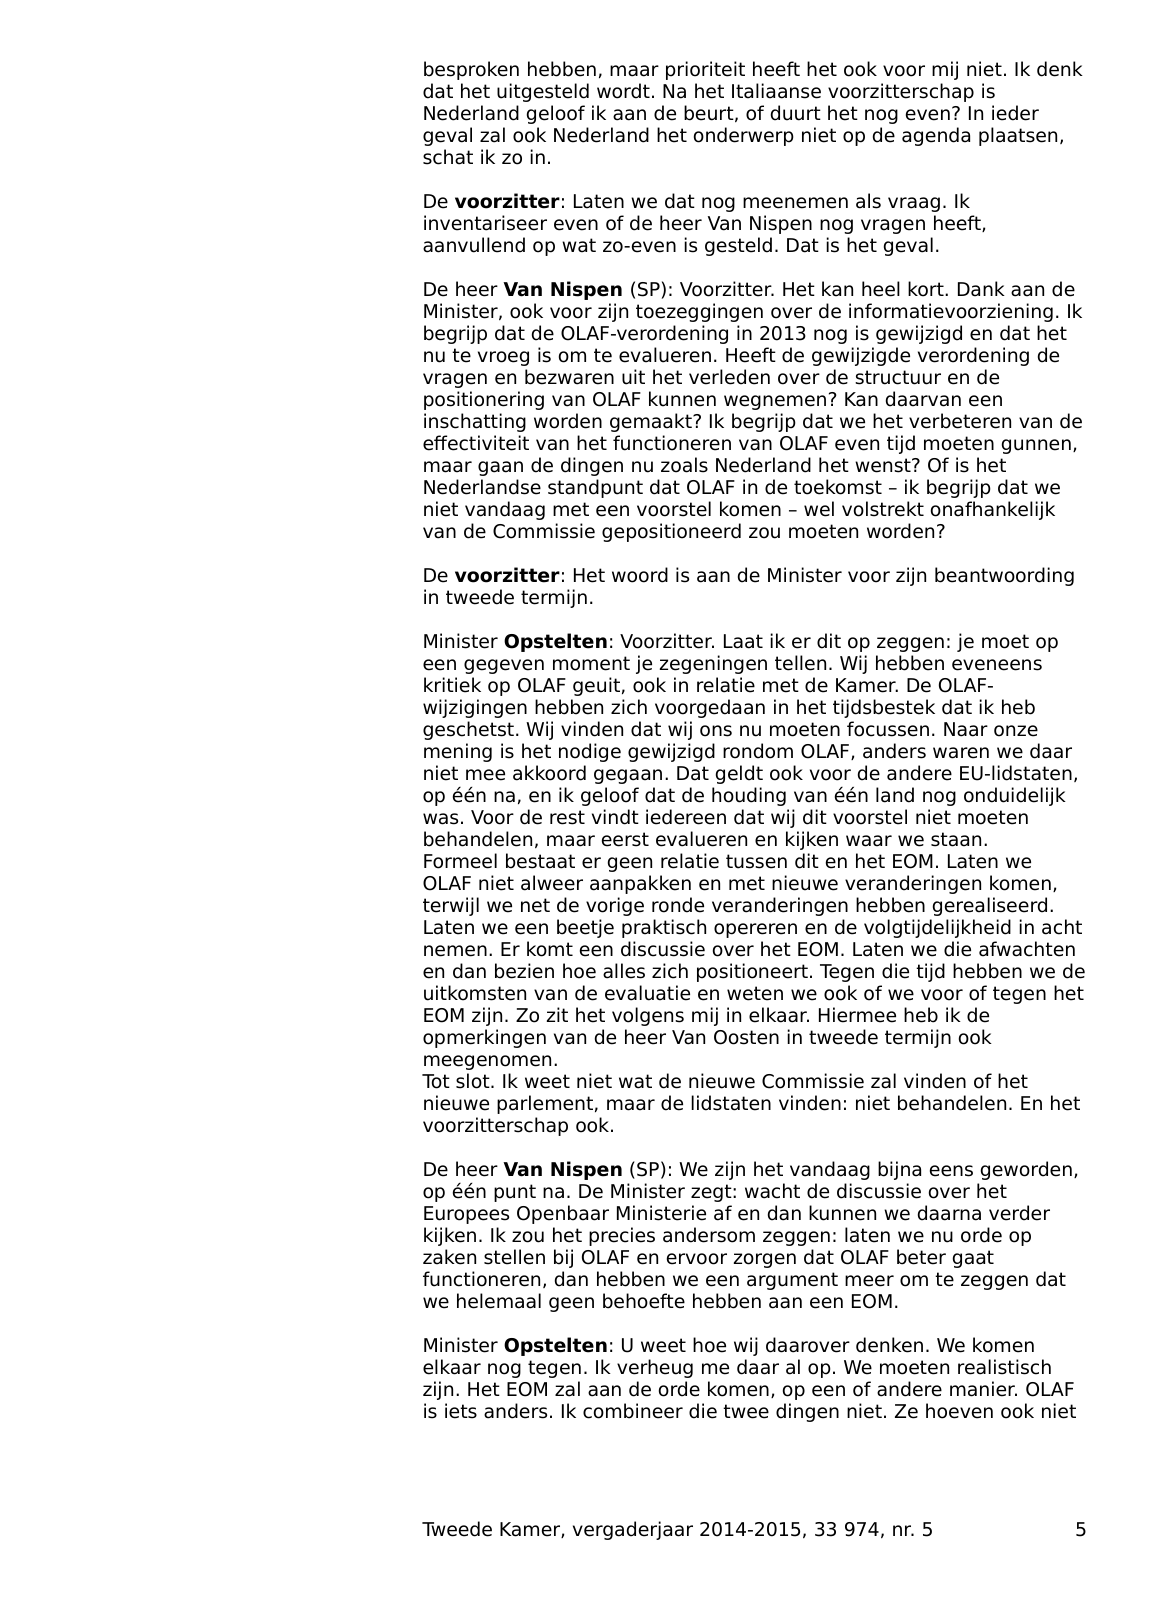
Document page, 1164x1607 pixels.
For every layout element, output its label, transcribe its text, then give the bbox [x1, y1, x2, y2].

text De voorzitter: Het woord is aan de Minister voor zijn beantwoording in tweede termijn. [422, 565, 1087, 609]
text De heer Van Nispen (SP): Voorzitter. Het kan heel kort. Dank aan de Minister, ook voor zijn toezeggingen over de informatievoorziening. Ik begrijp dat de OLAF-verordening in 2013 nog is gewijzigd en dat het nu te vroeg is om te evalueren. Heeft de gewijzigde verordening de vragen en bezwaren uit het verleden over de structuur en de positionering van OLAF kunnen wegnemen? Kan daarvan een inschatting worden gemaakt? Ik begrijp dat we het verbeteren van de effectiviteit van het functioneren van OLAF even tijd moeten gunnen, maar gaan de dingen nu zoals Nederland het wenst? Of is het Nederlandse standpunt dat OLAF in de toekomst – ik begrijp dat we niet vandaag met een voorstel komen – wel volstrekt onafhankelijk van de Commissie gepositioneerd zou moeten worden? [422, 279, 1087, 543]
text Minister Opstelten: U weet hoe wij daarover denken. We komen elkaar nog tegen. Ik verheug me daar al op. We moeten realistisch zijn. Het EOM zal aan de orde komen, op een of andere manier. OLAF is iets anders. Ik combineer die twee dingen niet. Ze hoeven ook niet [422, 1335, 1087, 1423]
text Formeel bestaat er geen relatie tussen dit en het EOM. Laten we OLAF niet alweer aanpakken en met nieuwe veranderingen komen, terwijl we net de vorige ronde veranderingen hebben gerealiseerd. Laten we een beetje praktisch opereren en de volgtijdelijkheid in acht nemen. Er komt een discussie over het EOM. Laten we die afwachten en dan bezien hoe alles zich positioneert. Tegen die tijd hebben we de uitkomsten van de evaluatie en weten we ook of we voor of tegen het EOM zijn. Zo zit het volgens mij in elkaar. Hiermee heb ik de opmerkingen van de heer Van Oosten in tweede termijn ook meegenomen. [422, 851, 1087, 1071]
text De heer Van Nispen (SP): We zijn het vandaag bijna eens geworden, op één punt na. De Minister zegt: wacht de discussie over het Europees Openbaar Ministerie af en dan kunnen we daarna verder kijken. Ik zou het precies andersom zeggen: laten we nu orde op zaken stellen bij OLAF en ervoor zorgen dat OLAF beter gaat functioneren, dan hebben we een argument meer om te zeggen dat we helemaal geen behoefte hebben aan een EOM. [422, 1159, 1087, 1313]
text besproken hebben, maar prioriteit heeft het ook voor mij niet. Ik denk dat het uitgesteld wordt. Na het Italiaanse voorzitterschap is Nederland geloof ik aan de beurt, of duurt het nog even? In ieder geval zal ook Nederland het onderwerp niet op de agenda plaatsen, schat ik zo in. [422, 59, 1087, 169]
text De voorzitter: Laten we dat nog meenemen als vraag. Ik inventariseer even of de heer Van Nispen nog vragen heeft, aanvullend op wat zo-even is gesteld. Dat is het geval. [422, 191, 1087, 257]
text Tot slot. Ik weet niet wat de nieuwe Commissie zal vinden of het nieuwe parlement, maar de lidstaten vinden: niet behandelen. En het voorzitterschap ook. [422, 1071, 1087, 1137]
text Minister Opstelten: Voorzitter. Laat ik er dit op zeggen: je moet op een gegeven moment je zegeningen tellen. Wij hebben eveneens kritiek op OLAF geuit, ook in relatie met de Kamer. De OLAF-wijzigingen hebben zich voorgedaan in het tijdsbestek dat ik heb geschetst. Wij vinden dat wij ons nu moeten focussen. Naar onze mening is het nodige gewijzigd rondom OLAF, anders waren we daar niet mee akkoord gegaan. Dat geldt ook voor de andere EU-lidstaten, op één na, en ik geloof dat de houding van één land nog onduidelijk was. Voor de rest vindt iedereen dat wij dit voorstel niet moeten behandelen, maar eerst evalueren en kijken waar we staan. [422, 631, 1087, 851]
